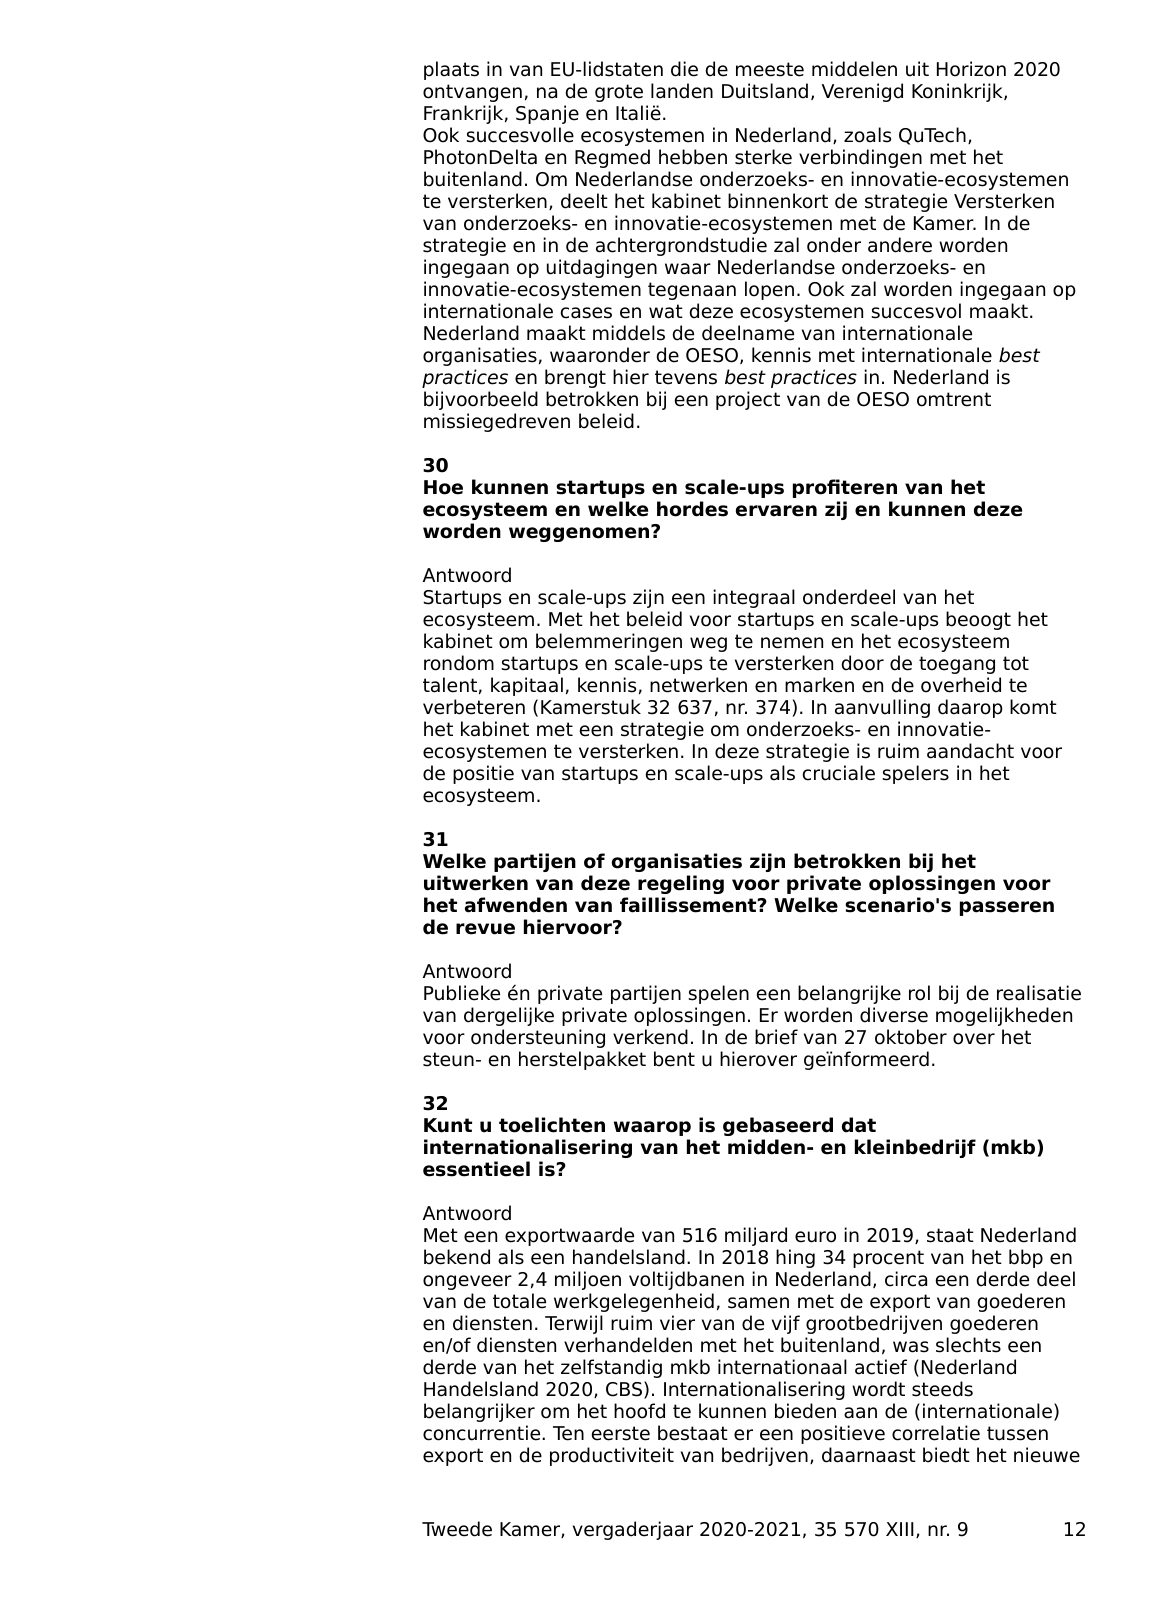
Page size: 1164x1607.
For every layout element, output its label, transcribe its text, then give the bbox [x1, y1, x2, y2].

text Antwoord [422, 1203, 1087, 1225]
text Publieke én private partijen spelen een belangrijke rol bij de realisatie van dergelijke private oplossingen. Er worden diverse mogelijkheden voor ondersteuning verkend. In de brief van 27 oktober over het steun- en herstelpakket bent u hierover geïnformeerd. [422, 983, 1087, 1071]
text Antwoord [422, 565, 1087, 587]
text Startups en scale-ups zijn een integraal onderdeel van het ecosysteem. Met het beleid voor startups en scale-ups beoogt het kabinet om belemmeringen weg te nemen en het ecosysteem rondom startups en scale-ups te versterken door de toegang tot talent, kapitaal, kennis, netwerken en marken en de overheid te verbeteren (Kamerstuk 32 637, nr. 374). In aanvulling daarop komt het kabinet met een strategie om onderzoeks- en innovatie-ecosystemen te versterken. In deze strategie is ruim aandacht voor de positie van startups en scale-ups als cruciale spelers in het ecosysteem. [422, 587, 1087, 807]
text Ook succesvolle ecosystemen in Nederland, zoals QuTech, PhotonDelta en Regmed hebben sterke verbindingen met het buitenland. Om Nederlandse onderzoeks- en innovatie-ecosystemen te versterken, deelt het kabinet binnenkort de strategie Versterken van onderzoeks- en innovatie-ecosystemen met de Kamer. In de strategie en in de achtergrondstudie zal onder andere worden ingegaan op uitdagingen waar Nederlandse onderzoeks- en innovatie-ecosystemen tegenaan lopen. Ook zal worden ingegaan op internationale cases en wat deze ecosystemen succesvol maakt. [422, 125, 1087, 323]
text Antwoord [422, 961, 1087, 983]
text 30 [422, 455, 1087, 477]
text 32 [422, 1093, 1087, 1115]
text 31 [422, 829, 1087, 851]
text Kunt u toelichten waarop is gebaseerd dat internationalisering van het midden- en kleinbedrijf (mkb) essentieel is? [422, 1115, 1087, 1181]
text Nederland maakt middels de deelname van internationale organisaties, waaronder de OESO, kennis met internationale best practices en brengt hier tevens best practices in. Nederland is bijvoorbeeld betrokken bij een project van de OESO omtrent missiegedreven beleid. [422, 323, 1087, 433]
text Hoe kunnen startups en scale-ups profiteren van het ecosysteem en welke hordes ervaren zij en kunnen deze worden weggenomen? [422, 477, 1087, 543]
text Welke partijen of organisaties zijn betrokken bij het uitwerken van deze regeling voor private oplossingen voor het afwenden van faillissement? Welke scenario's passeren de revue hiervoor? [422, 851, 1087, 939]
text plaats in van EU-lidstaten die de meeste middelen uit Horizon 2020 ontvangen, na de grote landen Duitsland, Verenigd Koninkrijk, Frankrijk, Spanje en Italië. [422, 59, 1087, 125]
text Met een exportwaarde van 516 miljard euro in 2019, staat Nederland bekend als een handelsland. In 2018 hing 34 procent van het bbp en ongeveer 2,4 miljoen voltijdbanen in Nederland, circa een derde deel van de totale werkgelegenheid, samen met de export van goederen en diensten. Terwijl ruim vier van de vijf grootbedrijven goederen en/of diensten verhandelden met het buitenland, was slechts een derde van het zelfstandig mkb internationaal actief (Nederland Handelsland 2020, CBS). Internationalisering wordt steeds belangrijker om het hoofd te kunnen bieden aan de (internationale) concurrentie. Ten eerste bestaat er een positieve correlatie tussen export en de productiviteit van bedrijven, daarnaast biedt het nieuwe [422, 1225, 1087, 1467]
